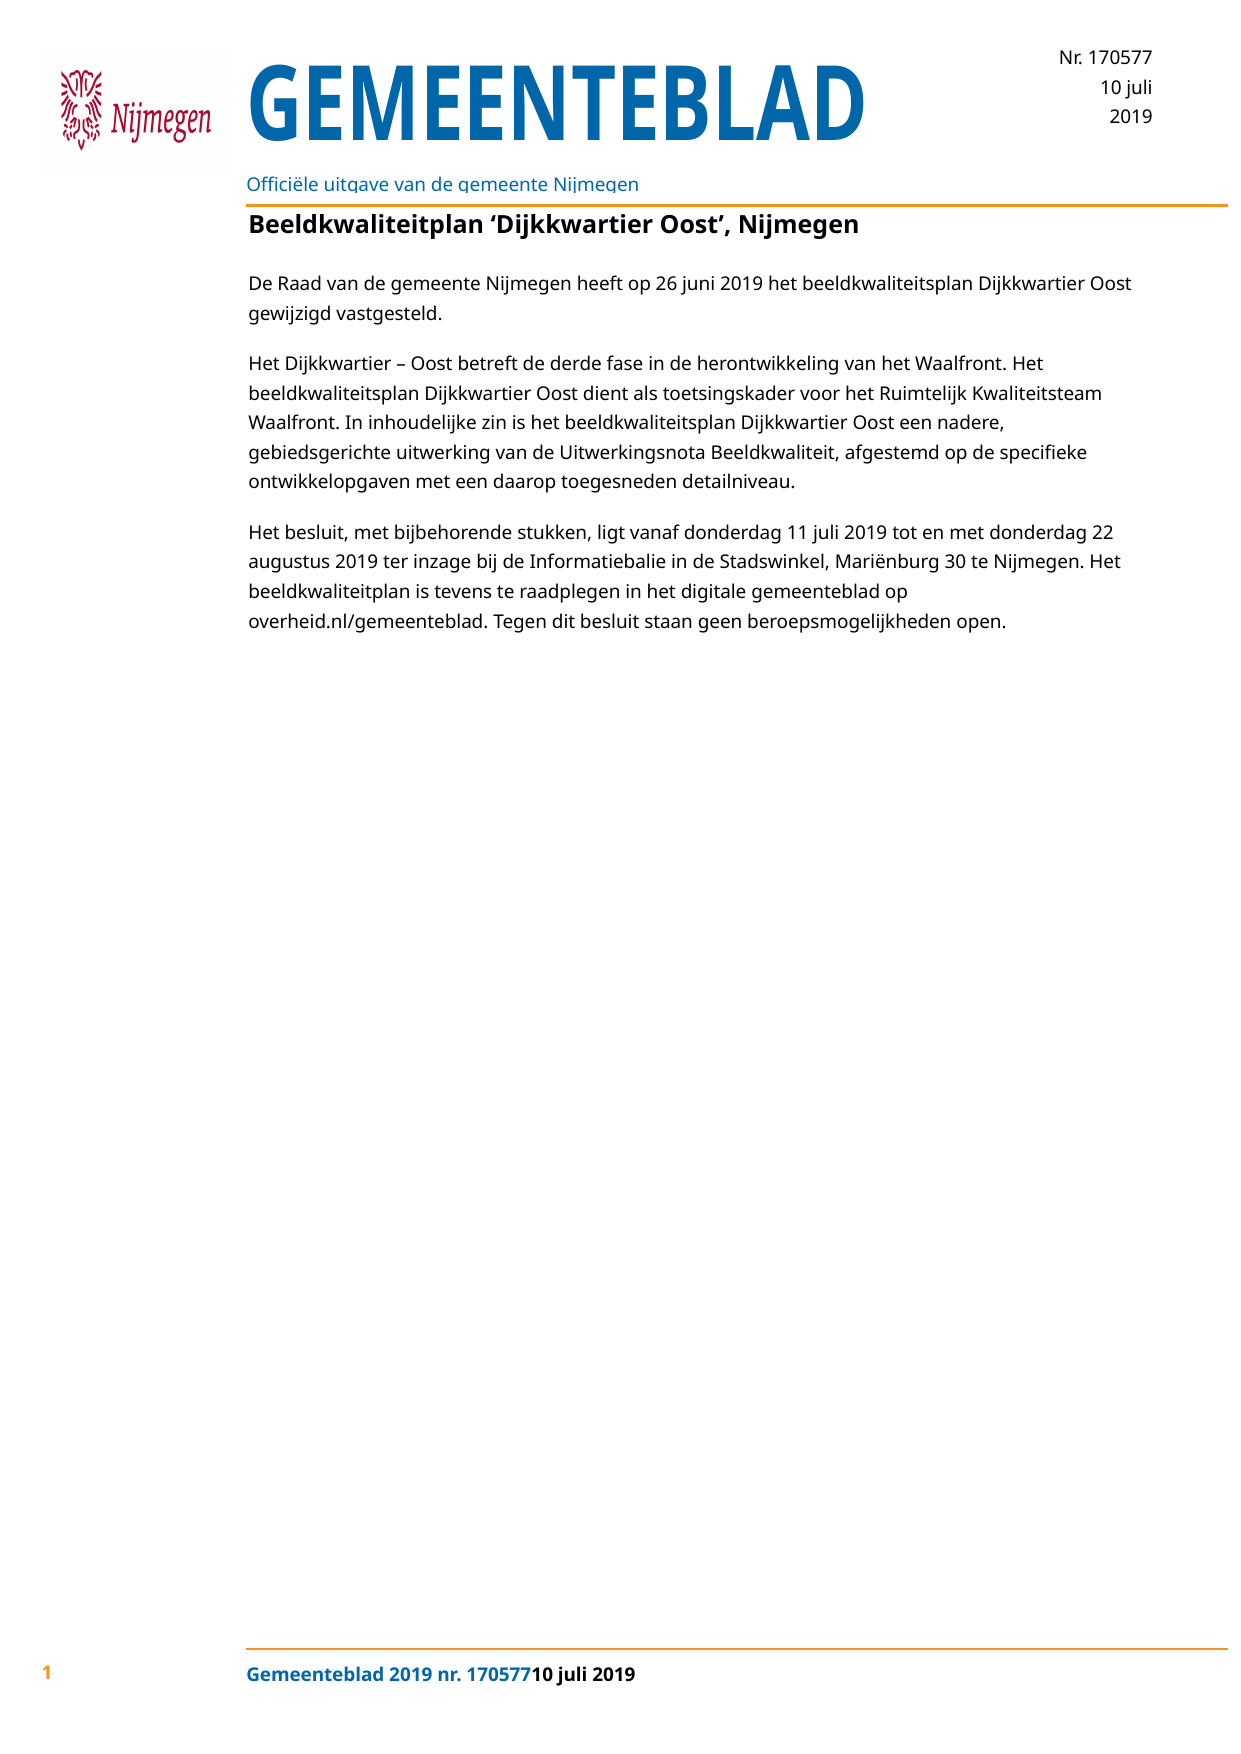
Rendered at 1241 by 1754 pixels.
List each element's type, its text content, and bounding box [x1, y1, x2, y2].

picture [41, 47, 231, 172]
text Het Dijkkwartier – Oost betreft de derde fase in de herontwikkeling van het Waalfront. Het beeldkwaliteitsplan Dijkkwartier Oost dient als toetsingskader voor het Ruimtelijk Kwaliteitsteam Waalfront. In inhoudelijke zin is het beeldkwaliteitsplan Dijkkwartier Oost een nadere, gebiedsgerichte uitwerking van de Uitwerkingsnota Beeldkwaliteit, afgestemd op de specifieke ontwikkelopgaven met een daarop toegesneden detailniveau. [248, 350, 1152, 494]
text De Raad van de gemeente Nijmegen heeft op 26 juni 2019 het beeldkwaliteitsplan Dijkkwartier Oost gewijzigd vastgesteld. [248, 270, 1152, 326]
text Het besluit, met bijbehorende stukken, ligt vanaf donderdag 11 juli 2019 tot en met donderdag 22 augustus 2019 ter inzage bij de Informatiebalie in de Stadswinkel, Mariënburg 30 te Nijmegen. Het beeldkwaliteitplan is tevens te raadplegen in het digitale gemeenteblad op overheid.nl/gemeenteblad. Tegen dit besluit staan geen beroepsmogelijkheden open. [248, 519, 1152, 633]
text Beeldkwaliteitplan ‘Dijkkwartier Oost’, Nijmegen [248, 207, 1152, 241]
